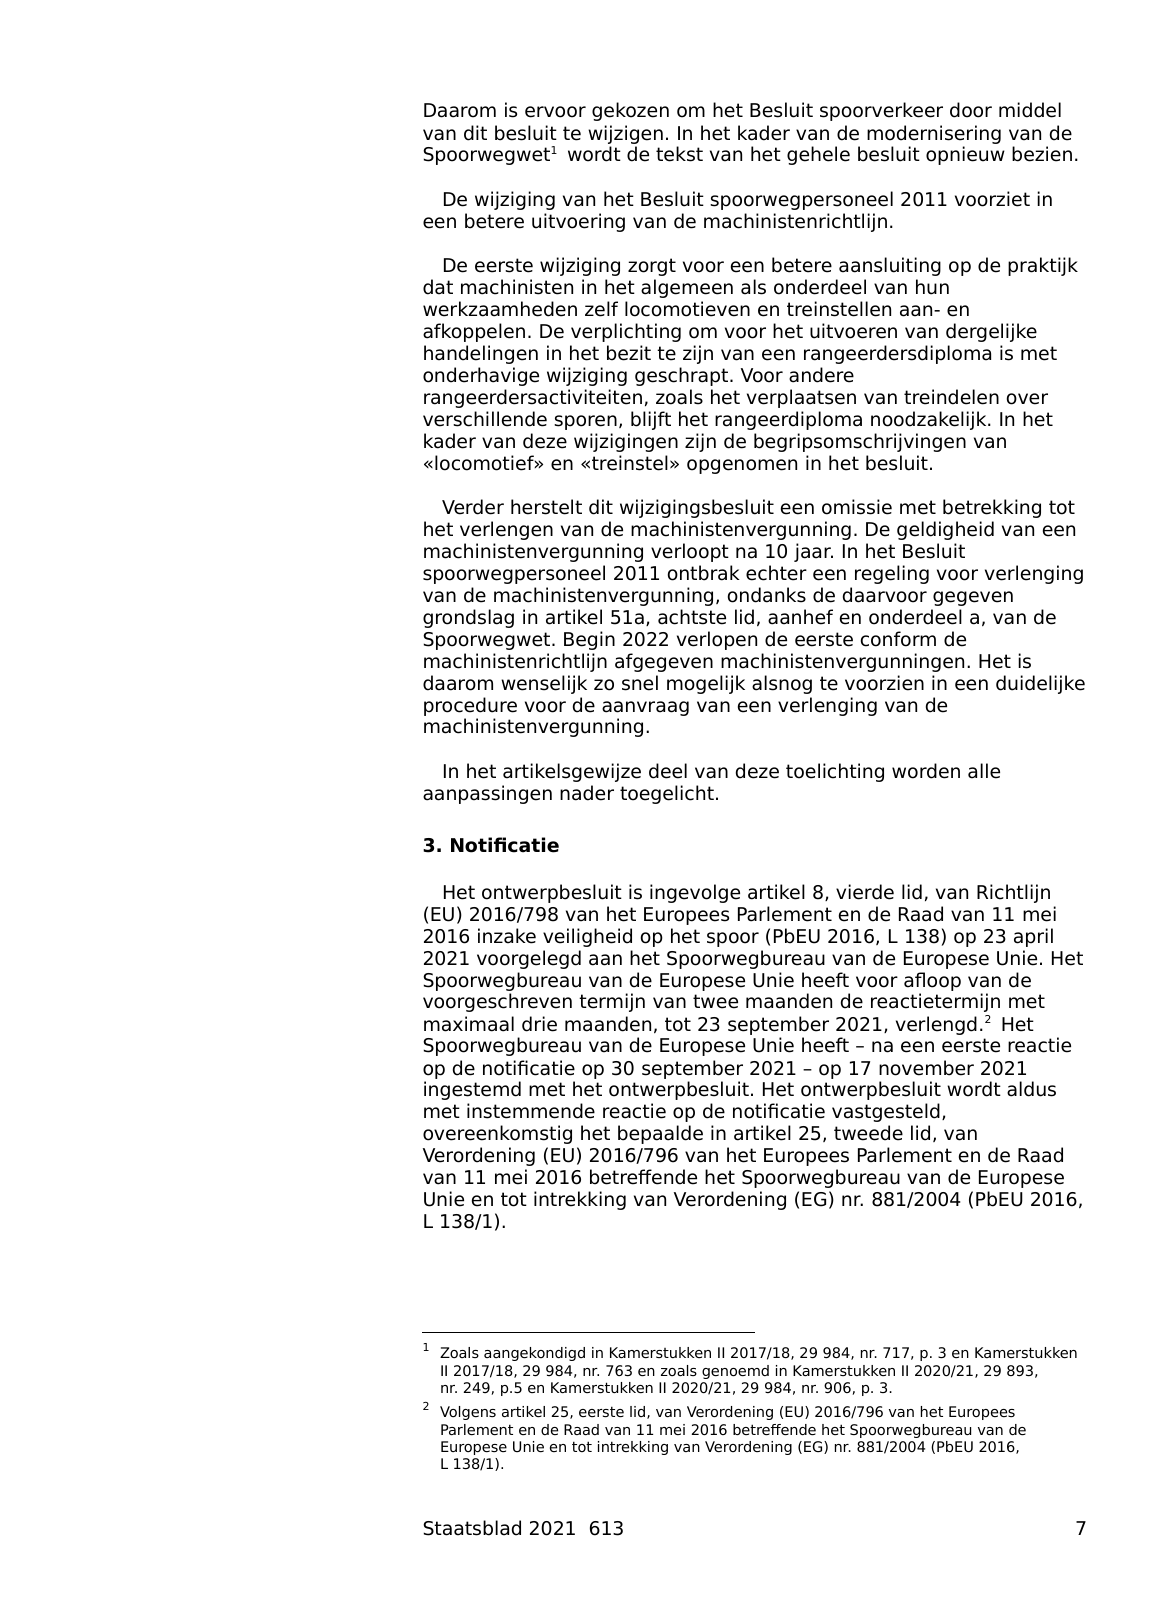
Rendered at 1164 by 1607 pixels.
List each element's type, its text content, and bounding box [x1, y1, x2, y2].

text Het ontwerpbesluit is ingevolge artikel 8, vierde lid, van Richtlijn (EU) 2016/798 van het Europees Parlement en de Raad van 11 mei 2016 inzake veiligheid op het spoor (PbEU 2016, L 138) op 23 april 2021 voorgelegd aan het Spoorwegbureau van de Europese Unie. Het Spoorwegbureau van de Europese Unie heeft voor afloop van de voorgeschreven termijn van twee maanden de reactietermijn met maximaal drie maanden, tot 23 september 2021, verlengd. Het Spoorwegbureau van de Europese Unie heeft – na een eerste reactie op de notificatie op 30 september 2021 – op 17 november 2021 ingestemd met het ontwerpbesluit. Het ontwerpbesluit wordt aldus met instemmende reactie op de notificatie vastgesteld, overeenkomstig het bepaalde in artikel 25, tweede lid, van Verordening (EU) 2016/796 van het Europees Parlement en de Raad van 11 mei 2016 betreffende het Spoorwegbureau van de Europese Unie en tot intrekking van Verordening (EG) nr. 881/2004 (PbEU 2016, L 138/1). [422, 882, 1087, 1233]
text In het artikelsgewijze deel van deze toelichting worden alle aanpassingen nader toegelicht. [422, 761, 1087, 804]
subtitle 3. Notificatie [422, 834, 1087, 857]
text Verder herstelt dit wijzigingsbesluit een omissie met betrekking tot het verlengen van de machinistenvergunning. De geldigheid van een machinistenvergunning verloopt na 10 jaar. In het Besluit spoorwegpersoneel 2011 ontbrak echter een regeling voor verlenging van de machinistenvergunning, ondanks de daarvoor gegeven grondslag in artikel 51a, achtste lid, aanhef en onderdeel a, van de Spoorwegwet. Begin 2022 verlopen de eerste conform de machinistenrichtlijn afgegeven machinistenvergunningen. Het is daarom wenselijk zo snel mogelijk alsnog te voorzien in een duidelijke procedure voor de aanvraag van een verlenging van de machinistenvergunning. [422, 497, 1087, 738]
text Daarom is ervoor gekozen om het Besluit spoorverkeer door middel van dit besluit te wijzigen. In het kader van de modernisering van de Spoorwegwet wordt de tekst van het gehele besluit opnieuw bezien. [422, 100, 1087, 166]
text Zoals aangekondigd in Kamerstukken II 2017/18, 29 984, nr. 717, p. 3 en Kamerstukken II 2017/18, 29 984, nr. 763 en zoals genoemd in Kamerstukken II 2020/21, 29 893, nr. 249, p.5 en Kamerstukken II 2020/21, 29 984, nr. 906, p. 3. [422, 1341, 1087, 1397]
text De eerste wijziging zorgt voor een betere aansluiting op de praktijk dat machinisten in het algemeen als onderdeel van hun werkzaamheden zelf locomotieven en treinstellen aan- en afkoppelen. De verplichting om voor het uitvoeren van dergelijke handelingen in het bezit te zijn van een rangeerdersdiploma is met onderhavige wijziging geschrapt. Voor andere rangeerdersactiviteiten, zoals het verplaatsen van treindelen over verschillende sporen, blijft het rangeerdiploma noodzakelijk. In het kader van deze wijzigingen zijn de begripsomschrijvingen van «locomotief» en «treinstel» opgenomen in het besluit. [422, 255, 1087, 474]
text De wijziging van het Besluit spoorwegpersoneel 2011 voorziet in een betere uitvoering van de machinistenrichtlijn. [422, 188, 1087, 232]
text Volgens artikel 25, eerste lid, van Verordening (EU) 2016/796 van het Europees Parlement en de Raad van 11 mei 2016 betreffende het Spoorwegbureau van de Europese Unie en tot intrekking van Verordening (EG) nr. 881/2004 (PbEU 2016, L 138/1). [422, 1400, 1087, 1473]
